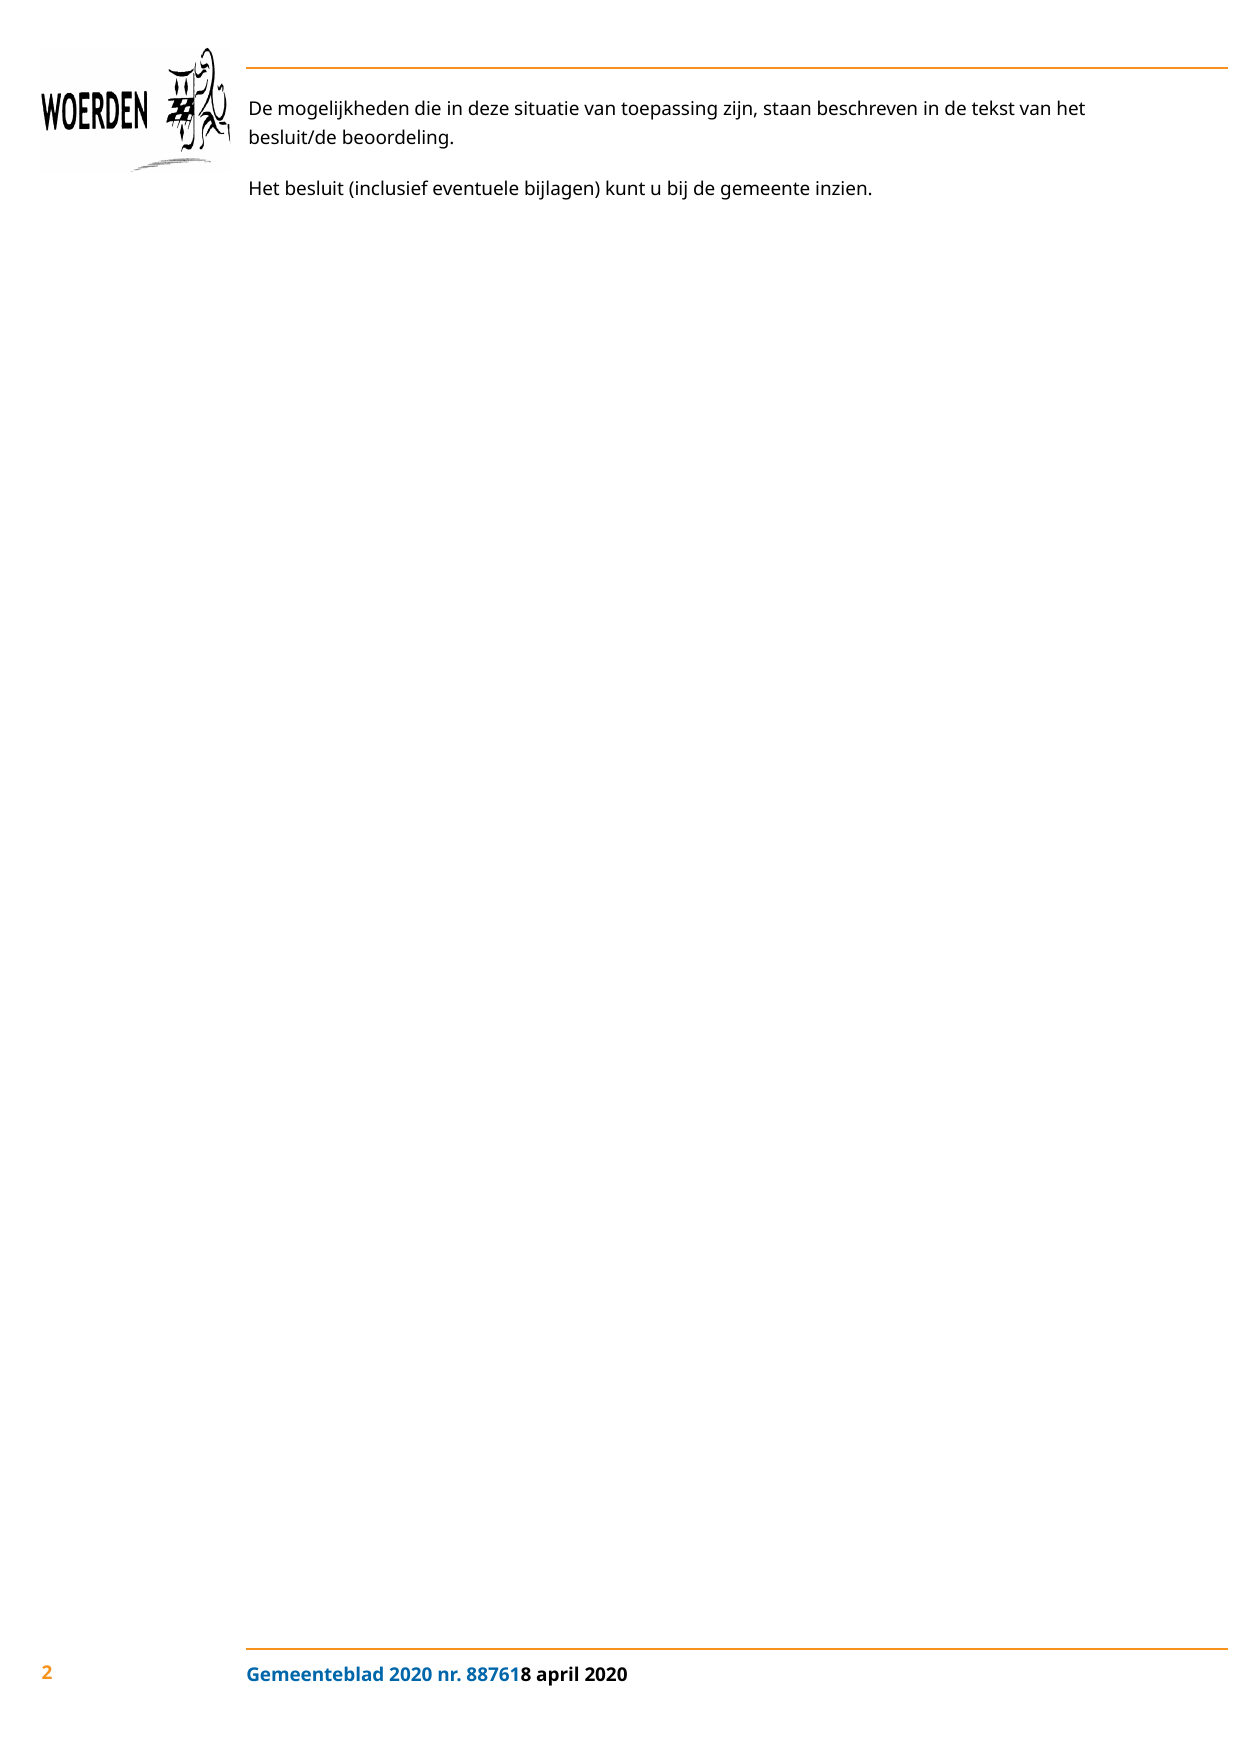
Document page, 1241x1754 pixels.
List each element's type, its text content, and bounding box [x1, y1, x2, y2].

text Het besluit (inclusief eventuele bijlagen) kunt u bij de gemeente inzien. [248, 175, 1152, 201]
text De mogelijkheden die in deze situatie van toepassing zijn, staan beschreven in de tekst van het besluit/de beoordeling. [248, 95, 1152, 150]
picture [41, 47, 231, 172]
